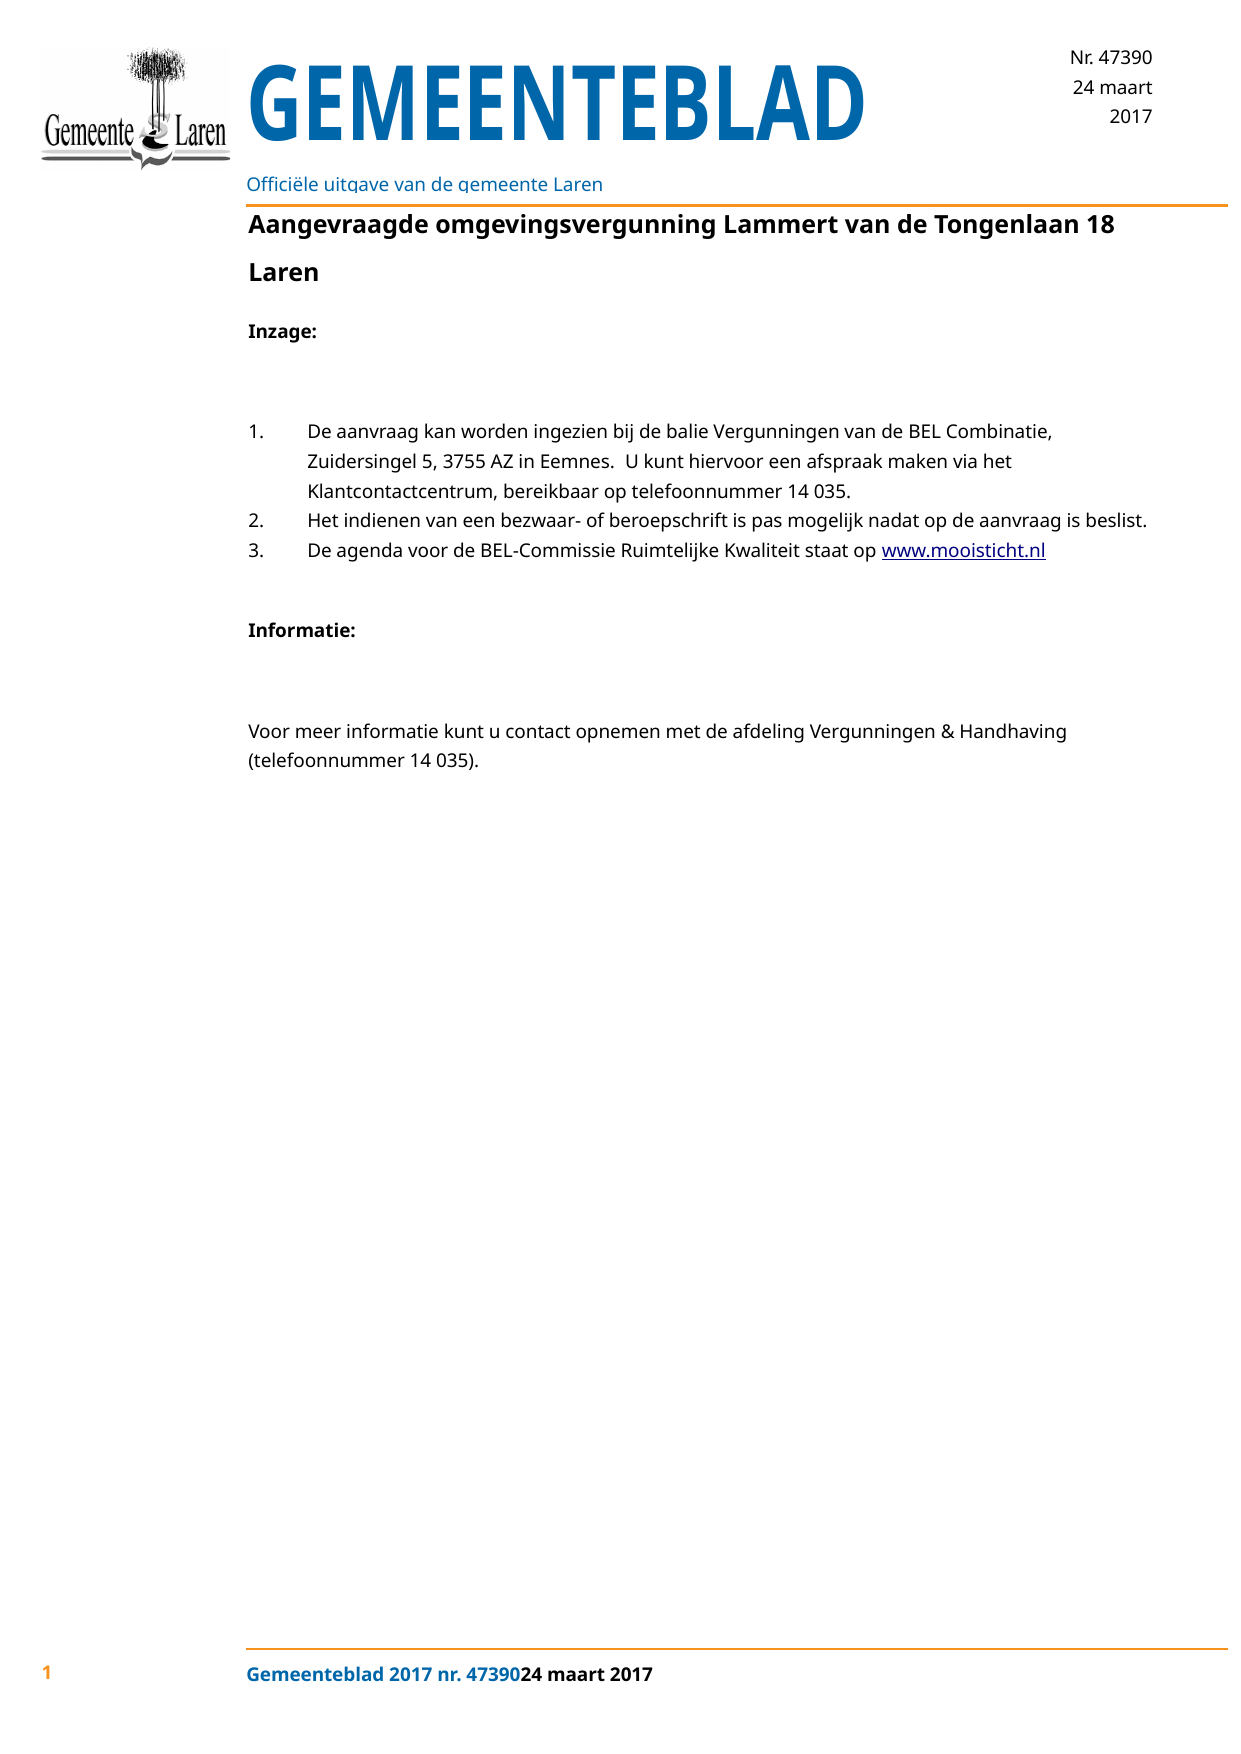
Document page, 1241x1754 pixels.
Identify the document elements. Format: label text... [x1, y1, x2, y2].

picture [41, 47, 231, 172]
list Het indienen van een bezwaar- of beroepschrift is pas mogelijk nadat op de aanvraag is beslist. [248, 507, 1152, 533]
list De aanvraag kan worden ingezien bij de balie Vergunningen van de BEL Combinatie, Zuidersingel 5, 3755 AZ in Eemnes. U kunt hiervoor een afspraak maken via het Klantcontactcentrum, bereikbaar op telefoonnummer 14 035. [248, 419, 1152, 504]
list De agenda voor de BEL-Commissie Ruimtelijke Kwaliteit staat op www.mooisticht.nl [248, 537, 1152, 563]
text Aangevraagde omgevingsvergunning Lammert van de Tongenlaan 18 Laren [248, 207, 1152, 288]
text Informatie: [248, 617, 1152, 643]
text Voor meer informatie kunt u contact opnemen met de afdeling Vergunningen & Handhaving (telefoonnummer 14 035). [248, 718, 1152, 773]
text Inzage: [248, 318, 1152, 344]
